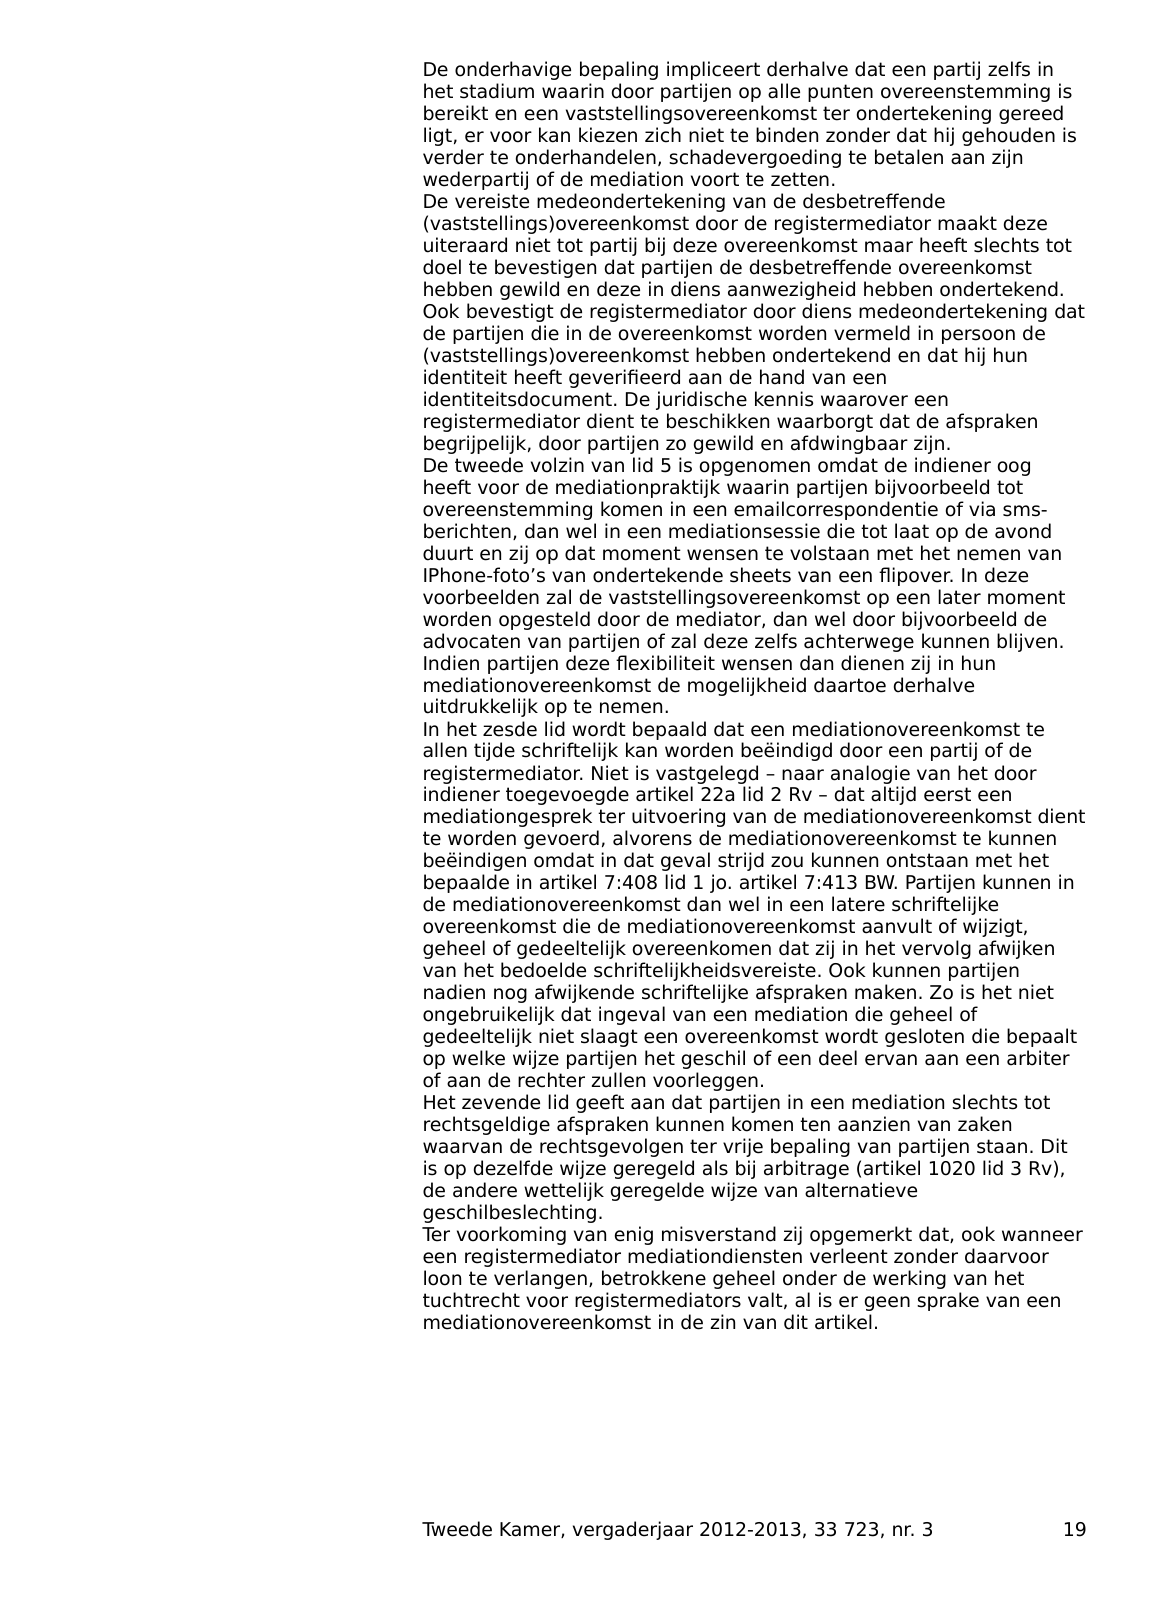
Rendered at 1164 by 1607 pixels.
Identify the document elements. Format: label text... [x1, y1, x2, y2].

text Ter voorkoming van enig misverstand zij opgemerkt dat, ook wanneer een registermediator mediationdiensten verleent zonder daarvoor loon te verlangen, betrokkene geheel onder de werking van het tuchtrecht voor registermediators valt, al is er geen sprake van een mediationovereenkomst in de zin van dit artikel. [422, 1224, 1087, 1334]
text De vereiste medeondertekening van de desbetreffende (vaststellings)overeenkomst door de registermediator maakt deze uiteraard niet tot partij bij deze overeenkomst maar heeft slechts tot doel te bevestigen dat partijen de desbetreffende overeenkomst hebben gewild en deze in diens aanwezigheid hebben ondertekend. Ook bevestigt de registermediator door diens medeondertekening dat de partijen die in de overeenkomst worden vermeld in persoon de (vaststellings)overeenkomst hebben ondertekend en dat hij hun identiteit heeft geverifieerd aan de hand van een identiteitsdocument. De juridische kennis waarover een registermediator dient te beschikken waarborgt dat de afspraken begrijpelijk, door partijen zo gewild en afdwingbaar zijn. [422, 191, 1087, 455]
text In het zesde lid wordt bepaald dat een mediationovereenkomst te allen tijde schriftelijk kan worden beëindigd door een partij of de registermediator. Niet is vastgelegd – naar analogie van het door indiener toegevoegde artikel 22a lid 2 Rv – dat altijd eerst een mediationgesprek ter uitvoering van de mediationovereenkomst dient te worden gevoerd, alvorens de mediationovereenkomst te kunnen beëindigen omdat in dat geval strijd zou kunnen ontstaan met het bepaalde in artikel 7:408 lid 1 jo. artikel 7:413 BW. Partijen kunnen in de mediationovereenkomst dan wel in een latere schriftelijke overeenkomst die de mediationovereenkomst aanvult of wijzigt, geheel of gedeeltelijk overeenkomen dat zij in het vervolg afwijken van het bedoelde schriftelijkheidsvereiste. Ook kunnen partijen nadien nog afwijkende schriftelijke afspraken maken. Zo is het niet ongebruikelijk dat ingeval van een mediation die geheel of gedeeltelijk niet slaagt een overeenkomst wordt gesloten die bepaalt op welke wijze partijen het geschil of een deel ervan aan een arbiter of aan de rechter zullen voorleggen. [422, 718, 1087, 1092]
text De tweede volzin van lid 5 is opgenomen omdat de indiener oog heeft voor de mediationpraktijk waarin partijen bijvoorbeeld tot overeenstemming komen in een emailcorrespondentie of via sms-berichten, dan wel in een mediationsessie die tot laat op de avond duurt en zij op dat moment wensen te volstaan met het nemen van IPhone-foto’s van ondertekende sheets van een flipover. In deze voorbeelden zal de vaststellingsovereenkomst op een later moment worden opgesteld door de mediator, dan wel door bijvoorbeeld de advocaten van partijen of zal deze zelfs achterwege kunnen blijven. [422, 455, 1087, 652]
text Het zevende lid geeft aan dat partijen in een mediation slechts tot rechtsgeldige afspraken kunnen komen ten aanzien van zaken waarvan de rechtsgevolgen ter vrije bepaling van partijen staan. Dit is op dezelfde wijze geregeld als bij arbitrage (artikel 1020 lid 3 Rv), de andere wettelijk geregelde wijze van alternatieve geschilbeslechting. [422, 1092, 1087, 1224]
text Indien partijen deze flexibiliteit wensen dan dienen zij in hun mediationovereenkomst de mogelijkheid daartoe derhalve uitdrukkelijk op te nemen. [422, 652, 1087, 718]
text De onderhavige bepaling impliceert derhalve dat een partij zelfs in het stadium waarin door partijen op alle punten overeenstemming is bereikt en een vaststellingsovereenkomst ter ondertekening gereed ligt, er voor kan kiezen zich niet te binden zonder dat hij gehouden is verder te onderhandelen, schadevergoeding te betalen aan zijn wederpartij of de mediation voort te zetten. [422, 59, 1087, 191]
